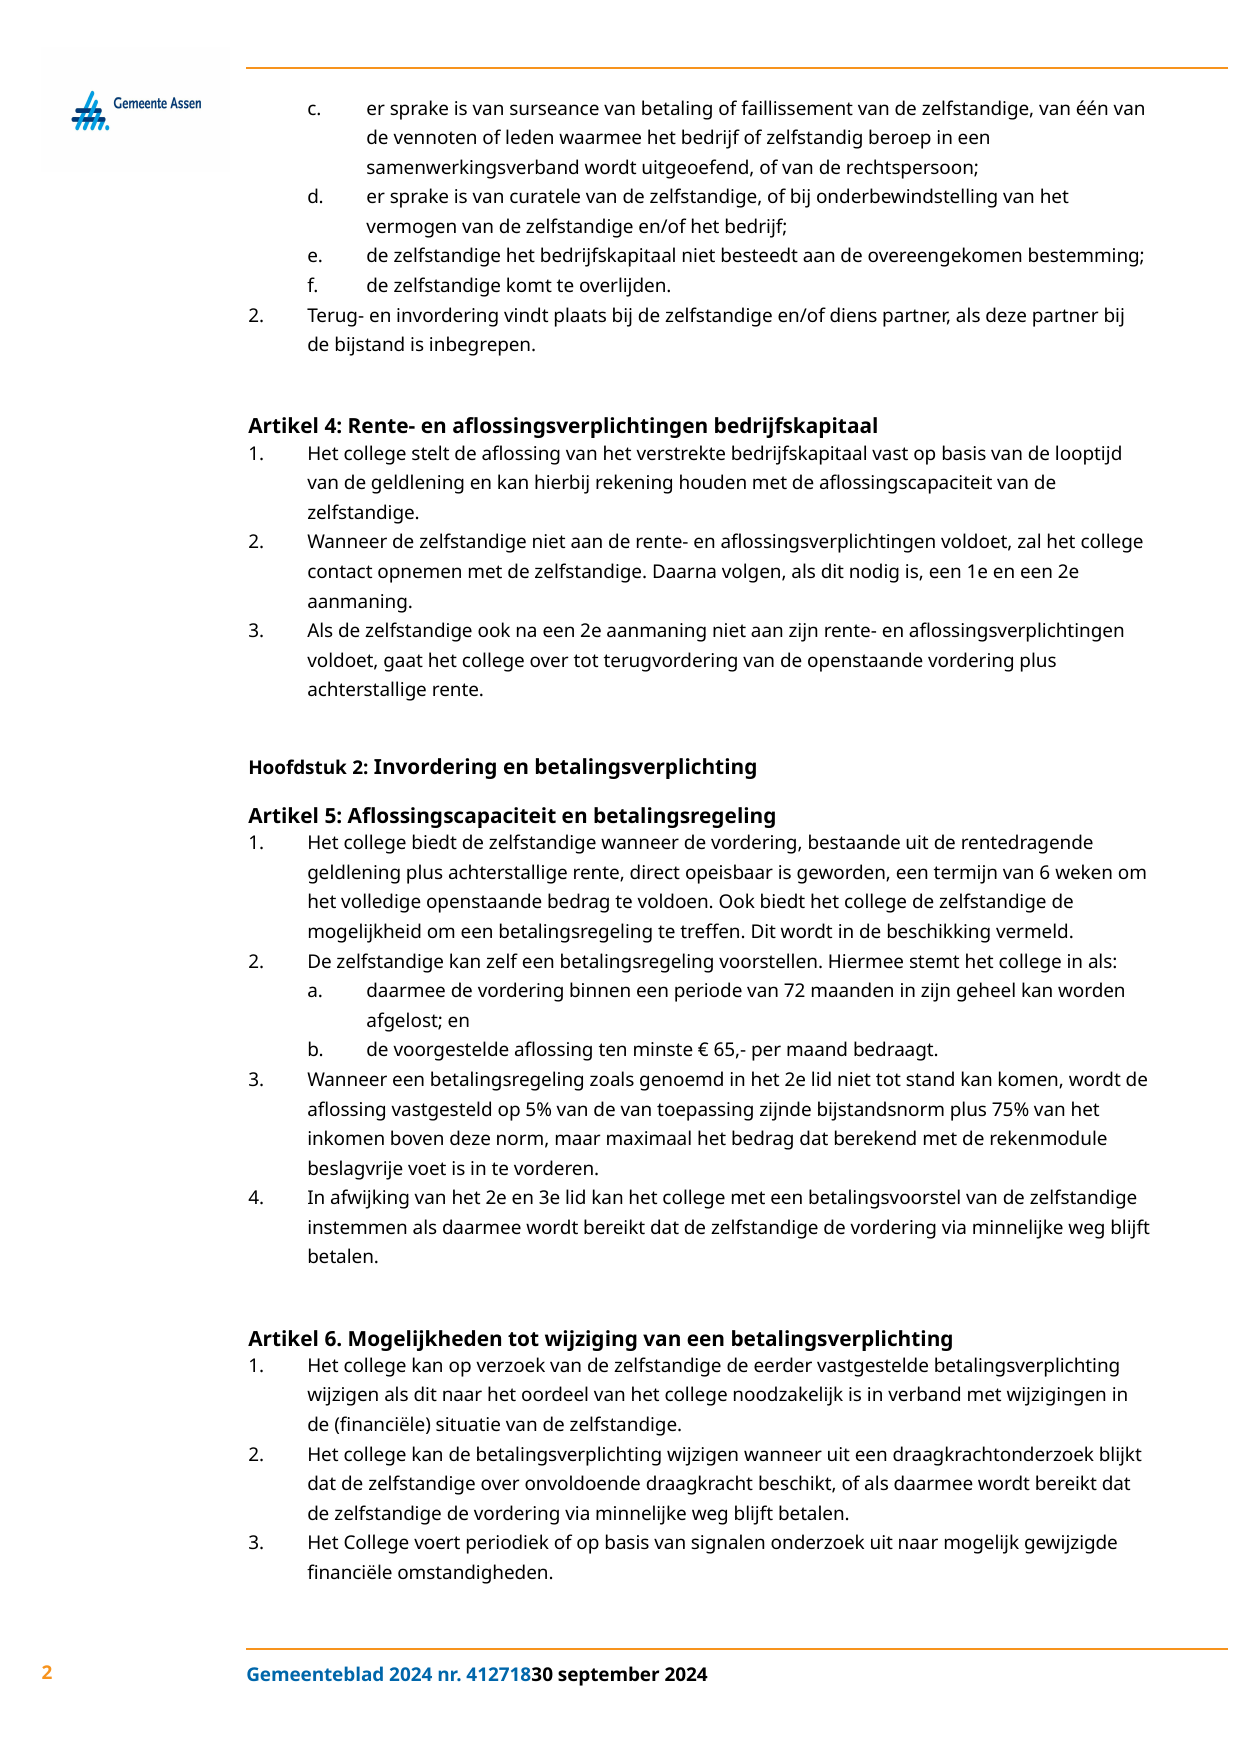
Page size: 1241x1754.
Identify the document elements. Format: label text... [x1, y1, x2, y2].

text Artikel 5: Aflossingscapaciteit en betalingsregeling [248, 801, 1152, 829]
list Het college kan de betalingsverplichting wijzigen wanneer uit een draagkrachtonderzoek blijkt dat de zelfstandige over onvoldoende draagkracht beschikt, of als daarmee wordt bereikt dat de zelfstandige de vordering via minnelijke weg blijft betalen. [248, 1441, 1152, 1526]
list De zelfstandige kan zelf een betalingsregeling voorstellen. Hiermee stemt het college in als: [248, 948, 1152, 973]
picture [41, 47, 231, 172]
list de zelfstandige het bedrijfskapitaal niet besteedt aan de overeengekomen bestemming; [307, 243, 1152, 268]
list er sprake is van curatele van de zelfstandige, of bij onderbewindstelling van het vermogen van de zelfstandige en/of het bedrijf; [307, 183, 1152, 239]
text Artikel 6. Mogelijkheden tot wijziging van een betalingsverplichting [248, 1324, 1152, 1352]
list Als de zelfstandige ook na een 2e aanmaning niet aan zijn rente- en aflossingsverplichtingen voldoet, gaat het college over tot terugvordering van de openstaande vordering plus achterstallige rente. [248, 617, 1152, 702]
list Wanneer een betalingsregeling zoals genoemd in het 2e lid niet tot stand kan komen, wordt de aflossing vastgesteld op 5% van de van toepassing zijnde bijstandsnorm plus 75% van het inkomen boven deze norm, maar maximaal het bedrag dat berekend met de rekenmodule beslagvrije voet is in te vorderen. [248, 1066, 1152, 1181]
list er sprake is van surseance van betaling of faillissement van de zelfstandige, van één van de vennoten of leden waarmee het bedrijf of zelfstandig beroep in een samenwerkingsverband wordt uitgeoefend, of van de rechtspersoon; [307, 95, 1152, 180]
text Artikel 4: Rente- en aflossingsverplichtingen bedrijfskapitaal [248, 411, 1152, 440]
list In afwijking van het 2e en 3e lid kan het college met een betalingsvoorstel van de zelfstandige instemmen als daarmee wordt bereikt dat de zelfstandige de vordering via minnelijke weg blijft betalen. [248, 1184, 1152, 1269]
list Het College voert periodiek of op basis van signalen onderzoek uit naar mogelijk gewijzigde financiële omstandigheden. [248, 1529, 1152, 1585]
list de voorgestelde aflossing ten minste € 65,- per maand bedraagt. [307, 1037, 1152, 1062]
list Het college biedt de zelfstandige wanneer de vordering, bestaande uit de rentedragende geldlening plus achterstallige rente, direct opeisbaar is geworden, een termijn van 6 weken om het volledige openstaande bedrag te voldoen. Ook biedt het college de zelfstandige de mogelijkheid om een betalingsregeling te treffen. Dit wordt in de beschikking vermeld. [248, 829, 1152, 944]
list daarmee de vordering binnen een periode van 72 maanden in zijn geheel kan worden afgelost; en [307, 977, 1152, 1033]
list de zelfstandige komt te overlijden. [307, 272, 1152, 298]
list Het college stelt de aflossing van het verstrekte bedrijfskapitaal vast op basis van de looptijd van de geldlening en kan hierbij rekening houden met de aflossingscapaciteit van de zelfstandige. [248, 440, 1152, 525]
list Het college kan op verzoek van de zelfstandige de eerder vastgestelde betalingsverplichting wijzigen als dit naar het oordeel van het college noodzakelijk is in verband met wijzigingen in de (financiële) situatie van de zelfstandige. [248, 1352, 1152, 1437]
text Hoofdstuk 2: Invordering en betalingsverplichting [248, 752, 1152, 780]
list Terug- en invordering vindt plaats bij de zelfstandige en/of diens partner, als deze partner bij de bijstand is inbegrepen. [248, 302, 1152, 357]
list Wanneer de zelfstandige niet aan de rente- en aflossingsverplichtingen voldoet, zal het college contact opnemen met de zelfstandige. Daarna volgen, als dit nodig is, een 1e en een 2e aanmaning. [248, 529, 1152, 613]
